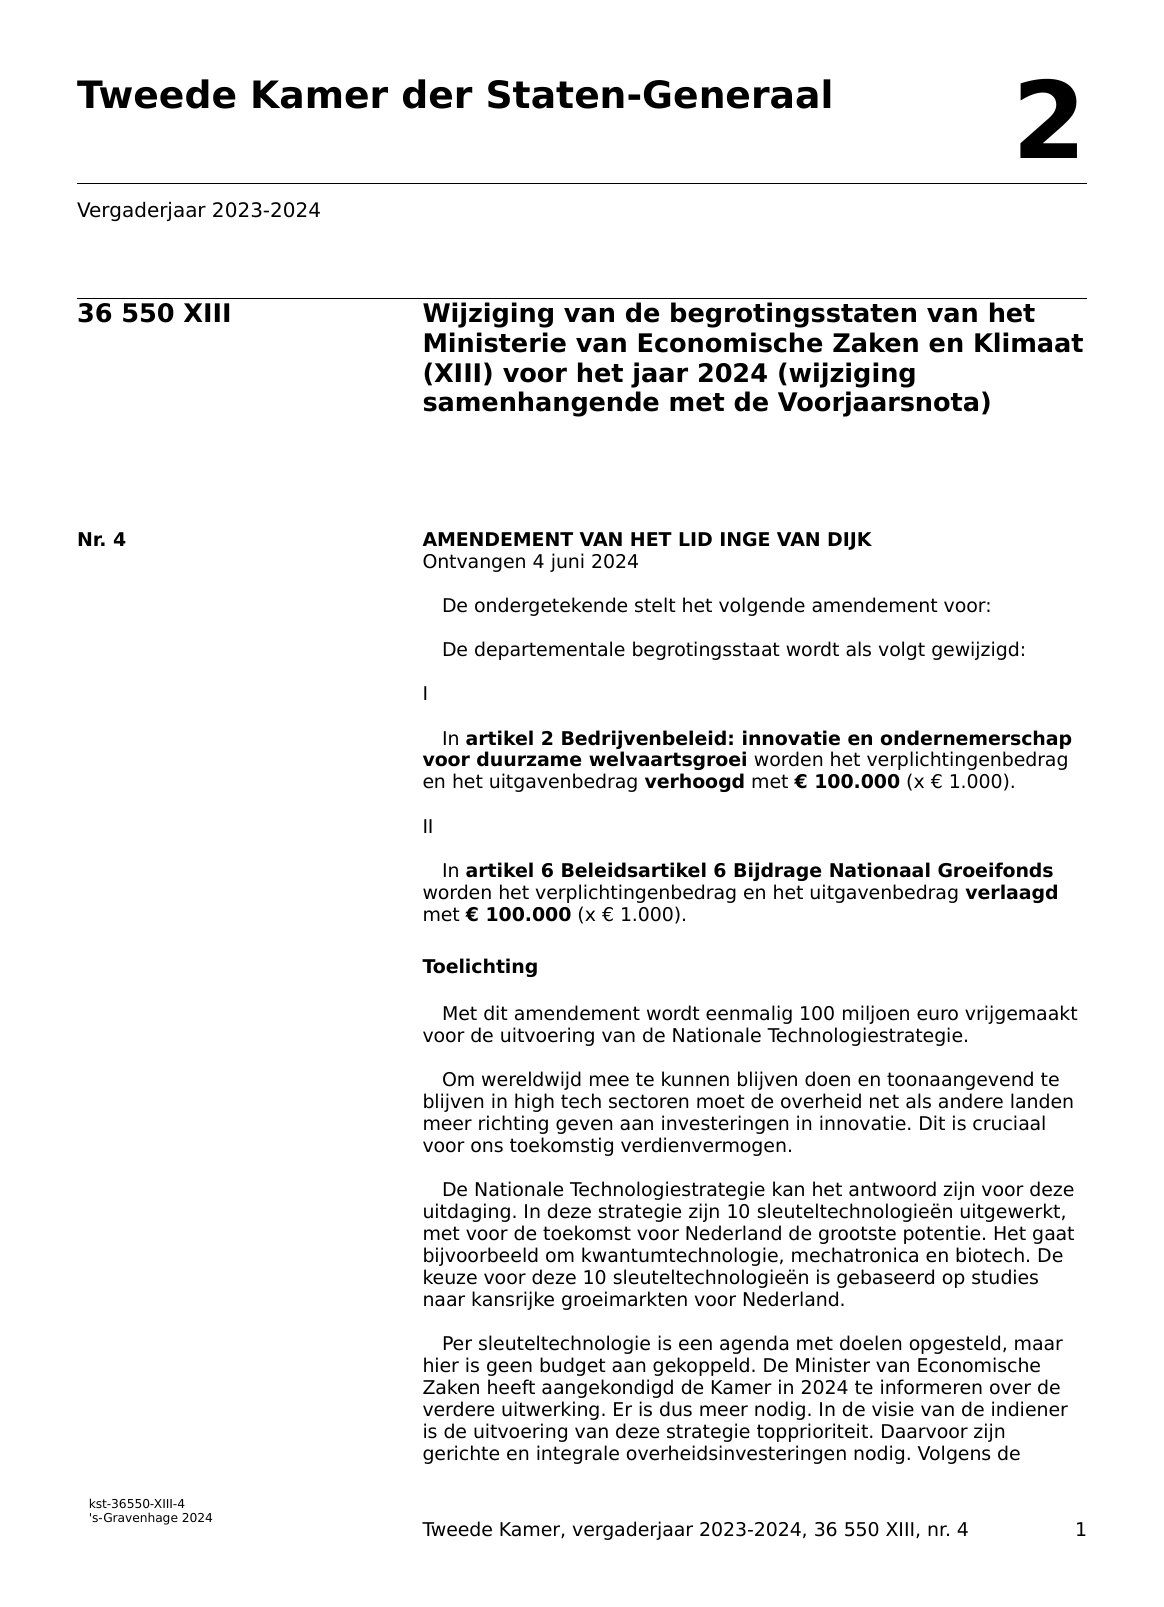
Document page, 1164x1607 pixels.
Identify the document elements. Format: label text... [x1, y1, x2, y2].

text In artikel 2 Bedrĳvenbeleid: innovatie en ondernemerschap voor duurzame welvaartsgroei worden het verplichtingenbedrag en het uitgavenbedrag verhoogd met € 100.000 (x € 1.000). [422, 727, 1087, 793]
text De Nationale Technologiestrategie kan het antwoord zijn voor deze uitdaging. In deze strategie zijn 10 sleuteltechnologieën uitgewerkt, met voor de toekomst voor Nederland de grootste potentie. Het gaat bijvoorbeeld om kwantumtechnologie, mechatronica en biotech. De keuze voor deze 10 sleuteltechnologieën is gebaseerd op studies naar kansrijke groeimarkten voor Nederland. [422, 1179, 1087, 1311]
subtitle Nr. 4 AMENDEMENT VAN HET LID INGE VAN DIJK [77, 529, 1087, 551]
table_header 2 [886, 59, 1087, 183]
text Met dit amendement wordt eenmalig 100 miljoen euro vrijgemaakt voor de uitvoering van de Nationale Technologiestrategie. [422, 1003, 1087, 1047]
text Om wereldwijd mee te kunnen blijven doen en toonaangevend te blijven in high tech sectoren moet de overheid net als andere landen meer richting geven aan investeringen in innovatie. Dit is cruciaal voor ons toekomstig verdienvermogen. [422, 1069, 1087, 1157]
text De ondergetekende stelt het volgende amendement voor: [422, 595, 1087, 617]
subtitle Toelichting [422, 956, 1087, 978]
subtitle 36 550 XIII Wijziging van de begrotingsstaten van het Ministerie van Economische Zaken en Klimaat (XIII) voor het jaar 2024 (wijziging samenhangende met de Voorjaarsnota) [77, 299, 1087, 418]
text I [422, 683, 1087, 705]
table_header Tweede Kamer der Staten-Generaal [77, 59, 886, 183]
text De departementale begrotingsstaat wordt als volgt gewijzigd: [422, 639, 1087, 661]
text 's-Gravenhage 2024 [88, 1511, 323, 1525]
text II [422, 816, 1087, 837]
text kst-36550-XIII-4 [88, 1497, 323, 1511]
text Per sleuteltechnologie is een agenda met doelen opgesteld, maar hier is geen budget aan gekoppeld. De Minister van Economische Zaken heeft aangekondigd de Kamer in 2024 te informeren over de verdere uitwerking. Er is dus meer nodig. In de visie van de indiener is de uitvoering van deze strategie topprioriteit. Daarvoor zijn gerichte en integrale overheidsinvesteringen nodig. Volgens de [422, 1333, 1087, 1465]
text In artikel 6 Beleidsartikel 6 Bijdrage Nationaal Groeifonds worden het verplichtingenbedrag en het uitgavenbedrag verlaagd met € 100.000 (x € 1.000). [422, 860, 1087, 926]
table_cell Vergaderjaar 2023-2024 [77, 184, 1087, 298]
text Ontvangen 4 juni 2024 [422, 551, 1087, 573]
